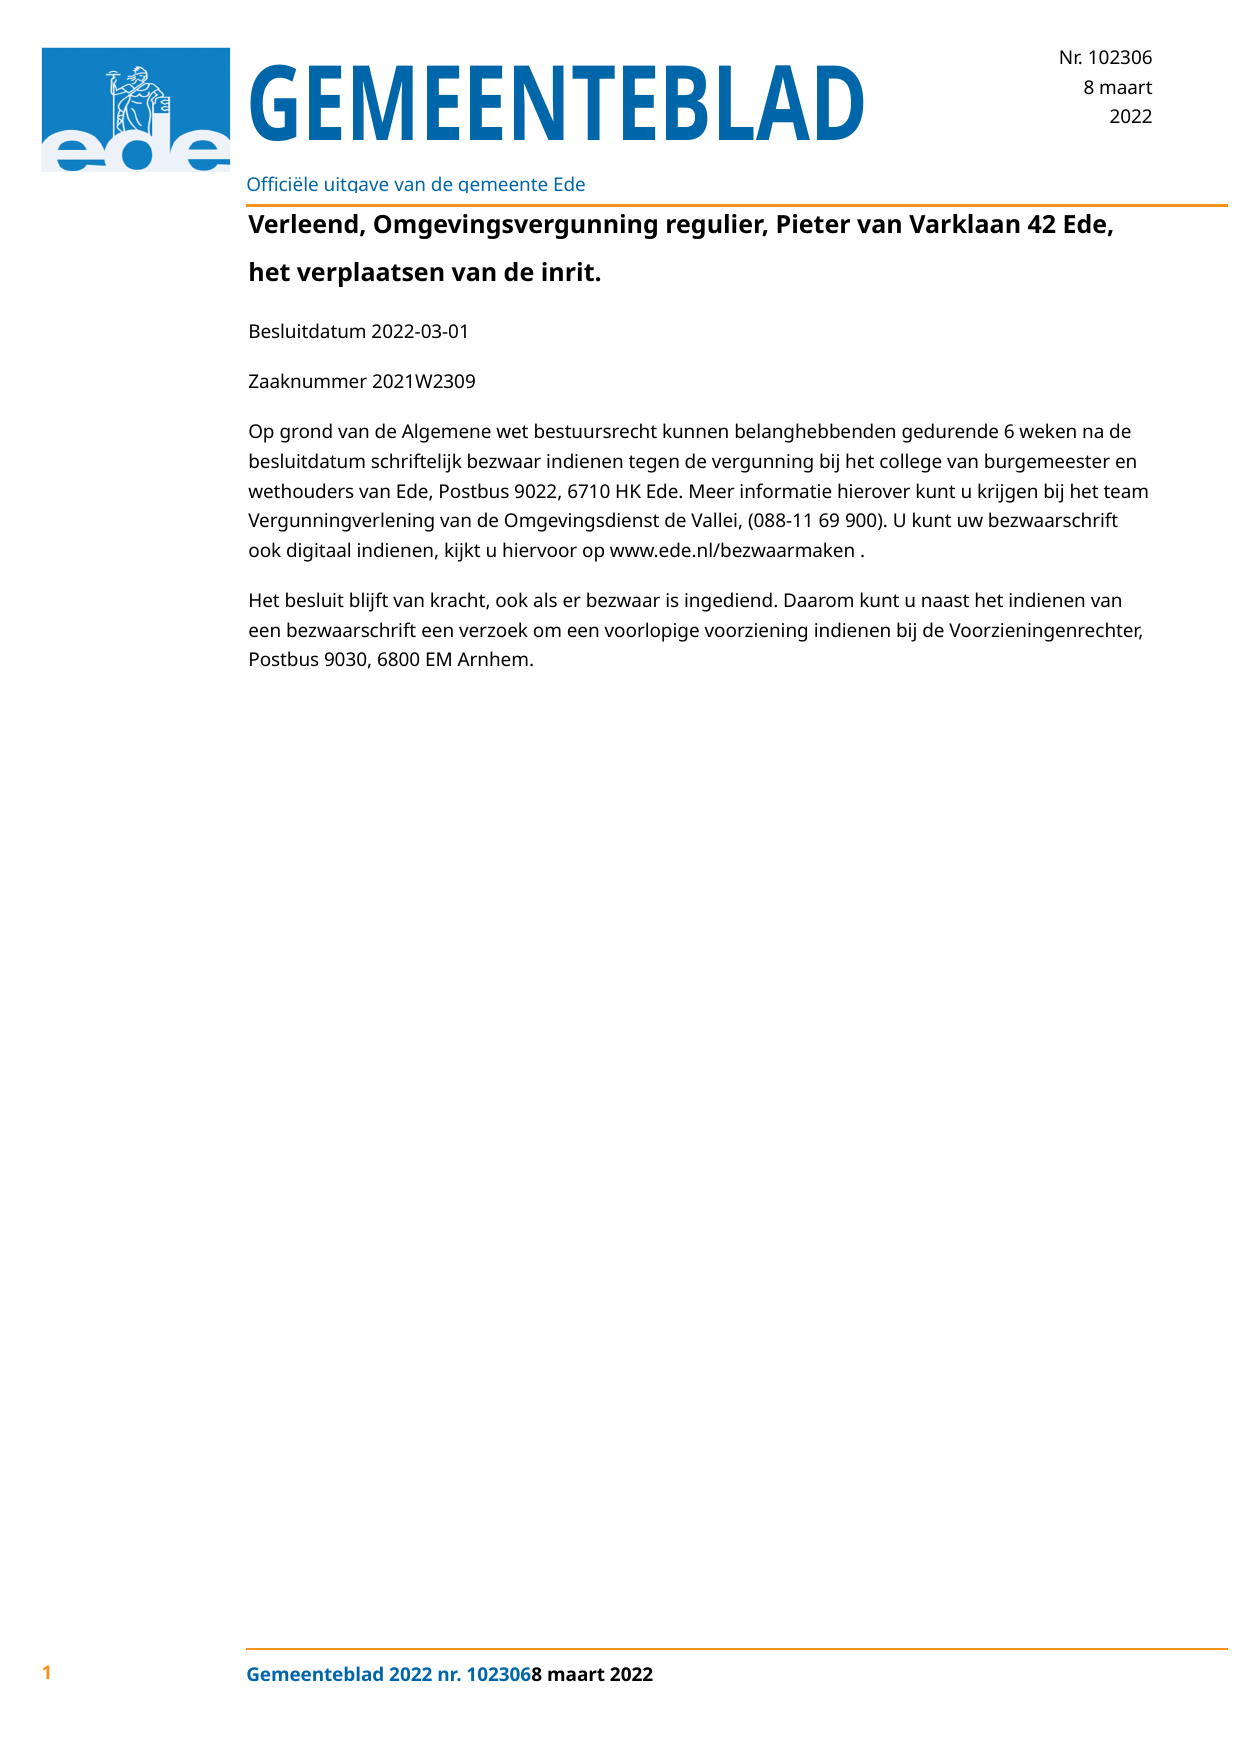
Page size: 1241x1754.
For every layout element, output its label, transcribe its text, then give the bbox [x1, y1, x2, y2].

text Zaaknummer 2021W2309 [248, 368, 1152, 394]
picture [41, 47, 231, 172]
text Besluitdatum 2022-03-01 [248, 318, 1152, 344]
text Op grond van de Algemene wet bestuursrecht kunnen belanghebbenden gedurende 6 weken na de besluitdatum schriftelijk bezwaar indienen tegen de vergunning bij het college van burgemeester en wethouders van Ede, Postbus 9022, 6710 HK Ede. Meer informatie hierover kunt u krijgen bij het team Vergunningverlening van de Omgevingsdienst de Vallei, (088-11 69 900). U kunt uw bezwaarschrift ook digitaal indienen, kijkt u hiervoor op www.ede.nl/bezwaarmaken . [248, 419, 1152, 563]
text Het besluit blijft van kracht, ook als er bezwaar is ingediend. Daarom kunt u naast het indienen van een bezwaarschrift een verzoek om een voorlopige voorziening indienen bij de Voorzieningenrechter, Postbus 9030, 6800 EM Arnhem. [248, 587, 1152, 672]
text Verleend, Omgevingsvergunning regulier, Pieter van Varklaan 42 Ede, het verplaatsen van de inrit. [248, 207, 1152, 288]
